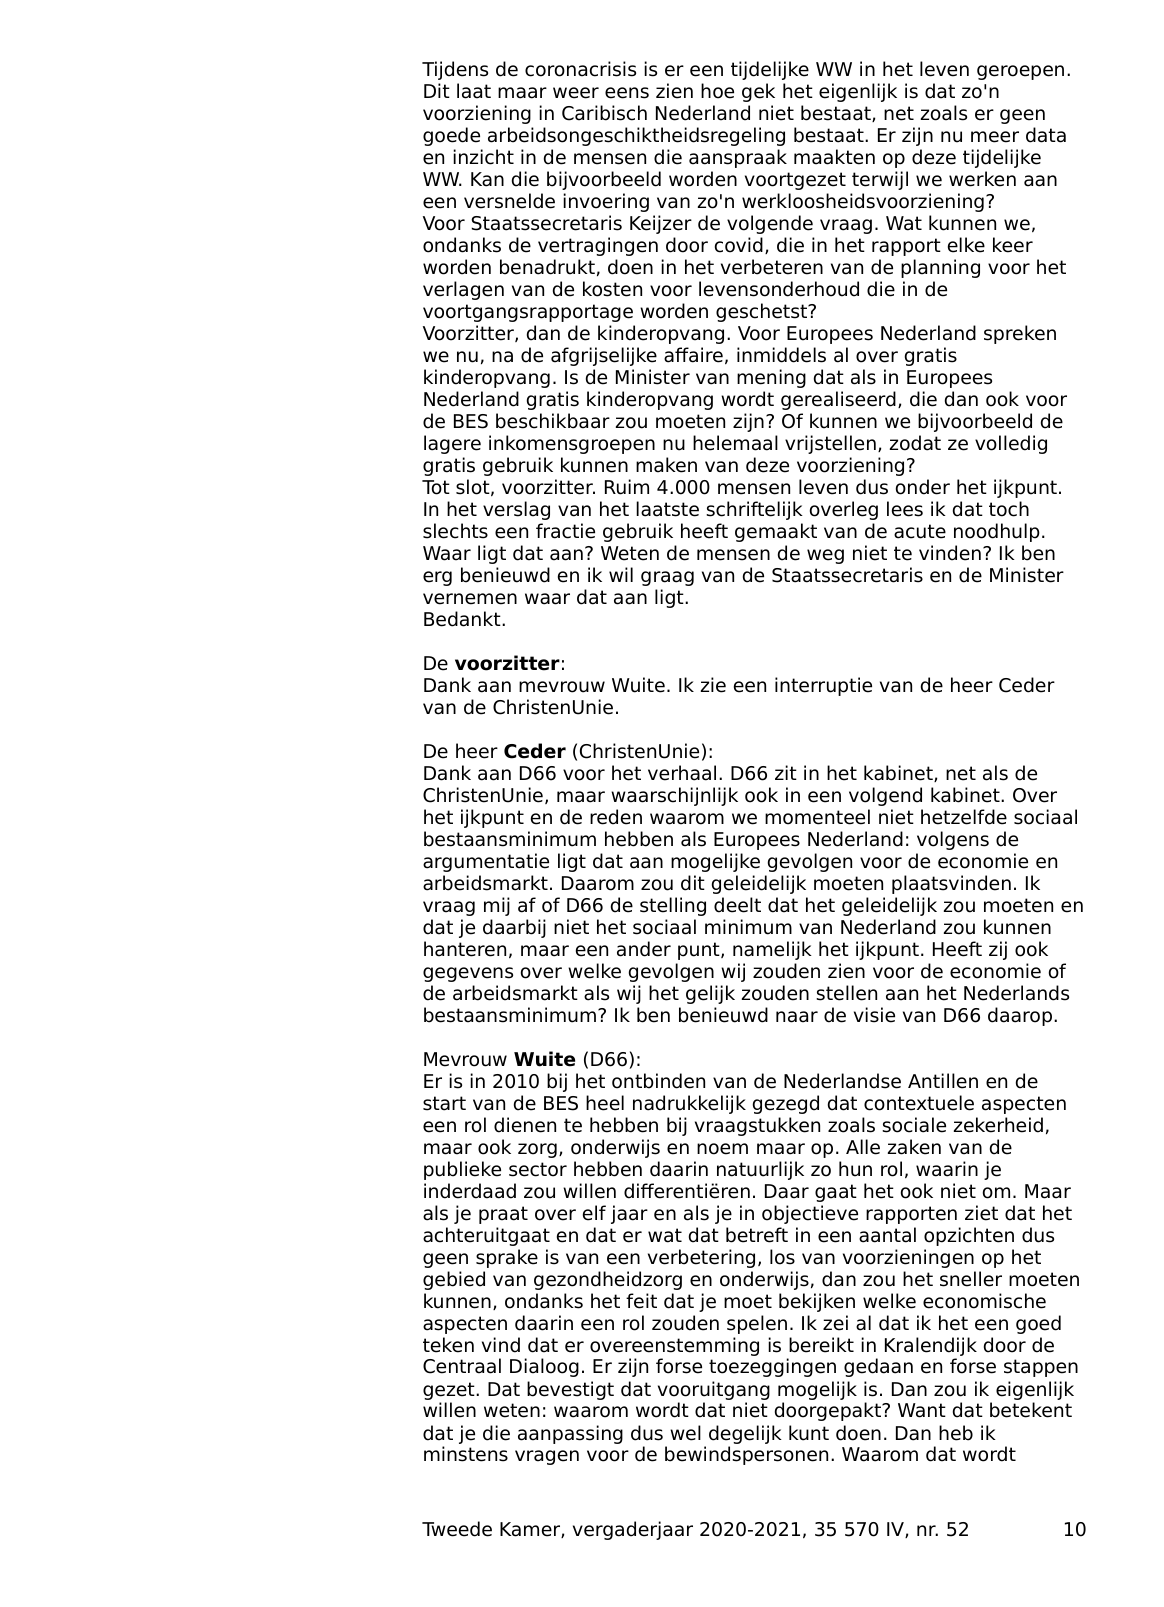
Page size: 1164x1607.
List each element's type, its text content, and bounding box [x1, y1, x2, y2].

text Voorzitter, dan de kinderopvang. Voor Europees Nederland spreken we nu, na de afgrijselijke affaire, inmiddels al over gratis kinderopvang. Is de Minister van mening dat als in Europees Nederland gratis kinderopvang wordt gerealiseerd, die dan ook voor de BES beschikbaar zou moeten zijn? Of kunnen we bijvoorbeeld de lagere inkomensgroepen nu helemaal vrijstellen, zodat ze volledig gratis gebruik kunnen maken van deze voorziening? [422, 323, 1087, 477]
text De heer Ceder (ChristenUnie): [422, 741, 1087, 763]
text Dank aan mevrouw Wuite. Ik zie een interruptie van de heer Ceder van de ChristenUnie. [422, 675, 1087, 719]
text Tot slot, voorzitter. Ruim 4.000 mensen leven dus onder het ijkpunt. In het verslag van het laatste schriftelijk overleg lees ik dat toch slechts een fractie gebruik heeft gemaakt van de acute noodhulp. Waar ligt dat aan? Weten de mensen de weg niet te vinden? Ik ben erg benieuwd en ik wil graag van de Staatssecretaris en de Minister vernemen waar dat aan ligt. [422, 477, 1087, 608]
text Bedankt. [422, 608, 1087, 631]
text Tijdens de coronacrisis is er een tijdelijke WW in het leven geroepen. Dit laat maar weer eens zien hoe gek het eigenlijk is dat zo'n voorziening in Caribisch Nederland niet bestaat, net zoals er geen goede arbeidsongeschiktheidsregeling bestaat. Er zijn nu meer data en inzicht in de mensen die aanspraak maakten op deze tijdelijke WW. Kan die bijvoorbeeld worden voortgezet terwijl we werken aan een versnelde invoering van zo'n werkloosheidsvoorziening? [422, 59, 1087, 213]
text Voor Staatssecretaris Keijzer de volgende vraag. Wat kunnen we, ondanks de vertragingen door covid, die in het rapport elke keer worden benadrukt, doen in het verbeteren van de planning voor het verlagen van de kosten voor levensonderhoud die in de voortgangsrapportage worden geschetst? [422, 213, 1087, 323]
text Er is in 2010 bij het ontbinden van de Nederlandse Antillen en de start van de BES heel nadrukkelijk gezegd dat contextuele aspecten een rol dienen te hebben bij vraagstukken zoals sociale zekerheid, maar ook zorg, onderwijs en noem maar op. Alle zaken van de publieke sector hebben daarin natuurlijk zo hun rol, waarin je inderdaad zou willen differentiëren. Daar gaat het ook niet om. Maar als je praat over elf jaar en als je in objectieve rapporten ziet dat het achteruitgaat en dat er wat dat betreft in een aantal opzichten dus geen sprake is van een verbetering, los van voorzieningen op het gebied van gezondheidzorg en onderwijs, dan zou het sneller moeten kunnen, ondanks het feit dat je moet bekijken welke economische aspecten daarin een rol zouden spelen. Ik zei al dat ik het een goed teken vind dat er overeenstemming is bereikt in Kralendijk door de Centraal Dialoog. Er zijn forse toezeggingen gedaan en forse stappen gezet. Dat bevestigt dat vooruitgang mogelijk is. Dan zou ik eigenlijk willen weten: waarom wordt dat niet doorgepakt? Want dat betekent dat je die aanpassing dus wel degelijk kunt doen. Dan heb ik minstens vragen voor de bewindspersonen. Waarom dat wordt [422, 1071, 1087, 1466]
text De voorzitter: [422, 653, 1087, 675]
text Mevrouw Wuite (D66): [422, 1049, 1087, 1071]
text Dank aan D66 voor het verhaal. D66 zit in het kabinet, net als de ChristenUnie, maar waarschijnlijk ook in een volgend kabinet. Over het ijkpunt en de reden waarom we momenteel niet hetzelfde sociaal bestaansminimum hebben als Europees Nederland: volgens de argumentatie ligt dat aan mogelijke gevolgen voor de economie en arbeidsmarkt. Daarom zou dit geleidelijk moeten plaatsvinden. Ik vraag mij af of D66 de stelling deelt dat het geleidelijk zou moeten en dat je daarbij niet het sociaal minimum van Nederland zou kunnen hanteren, maar een ander punt, namelijk het ijkpunt. Heeft zij ook gegevens over welke gevolgen wij zouden zien voor de economie of de arbeidsmarkt als wij het gelijk zouden stellen aan het Nederlands bestaansminimum? Ik ben benieuwd naar de visie van D66 daarop. [422, 763, 1087, 1027]
